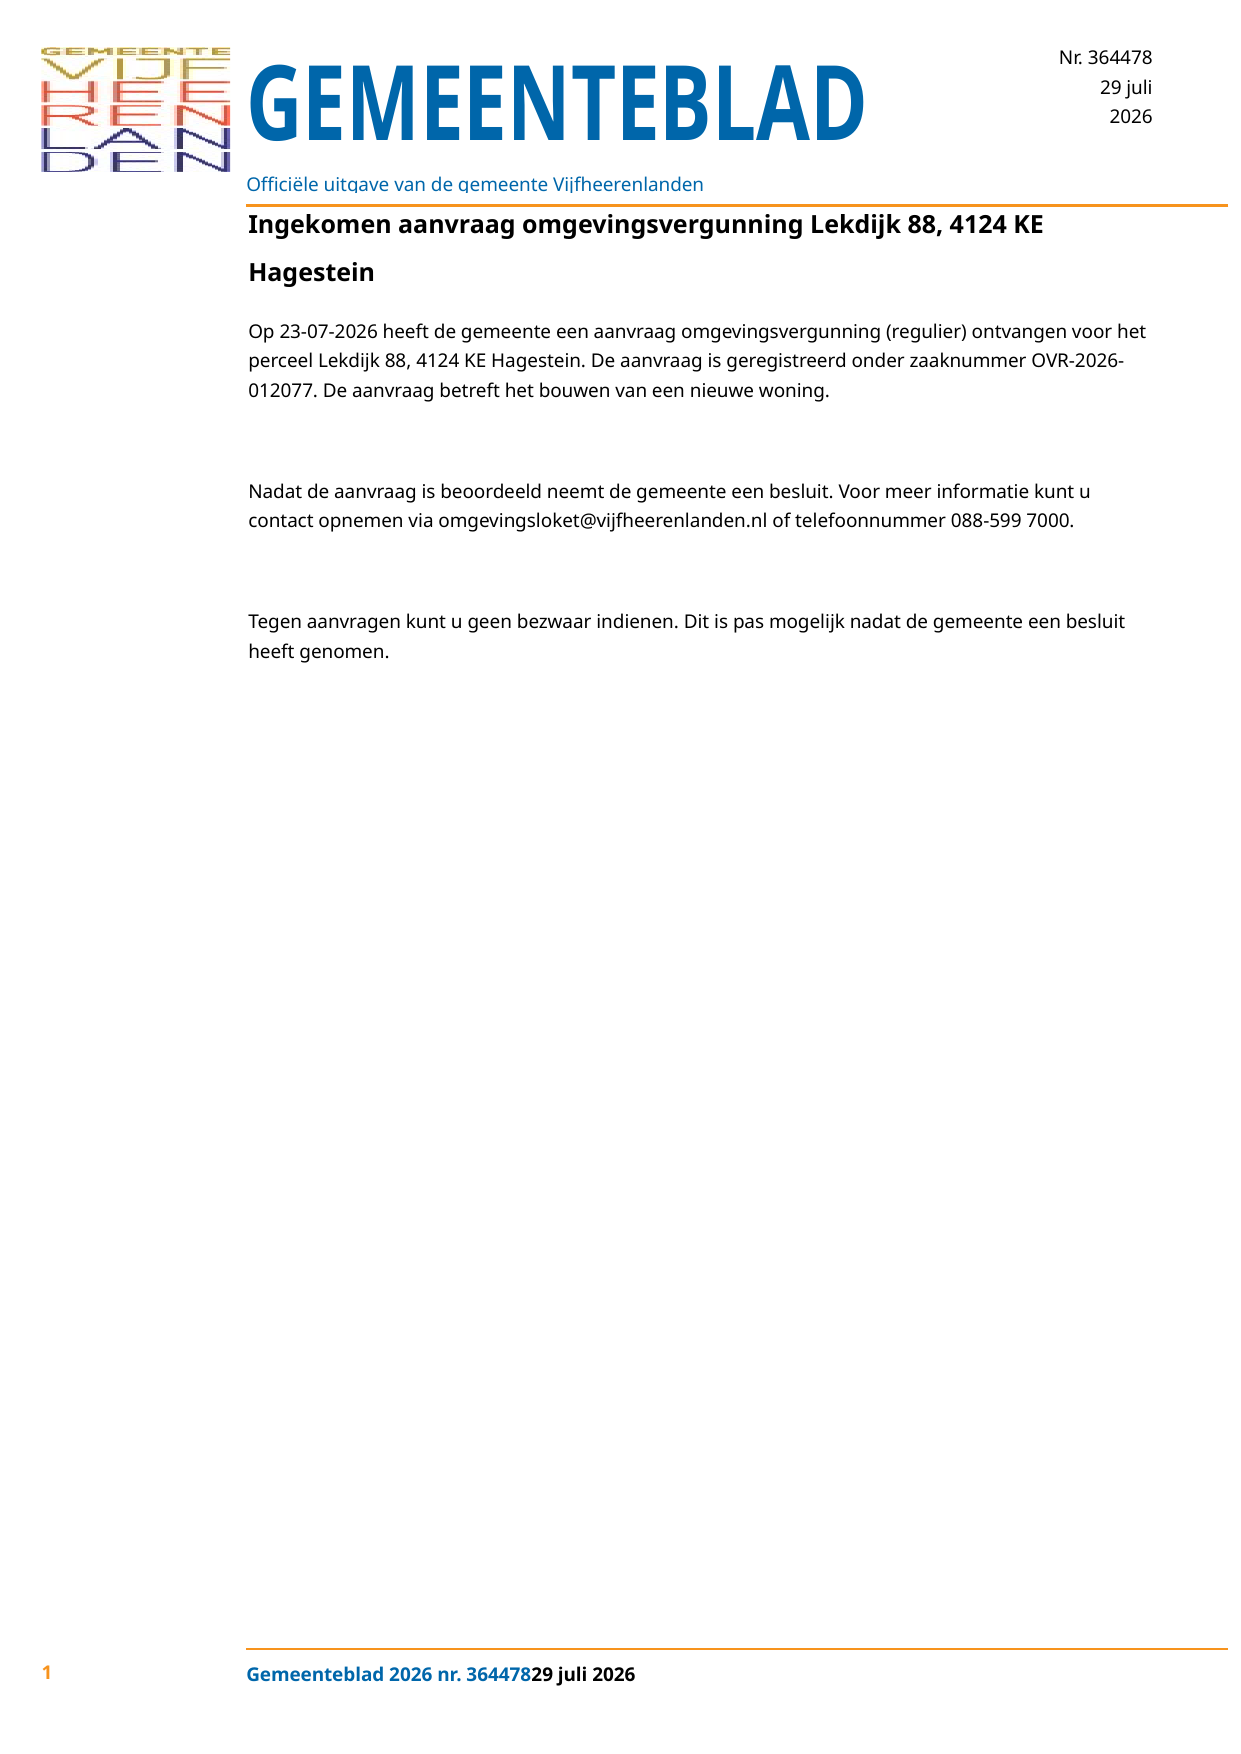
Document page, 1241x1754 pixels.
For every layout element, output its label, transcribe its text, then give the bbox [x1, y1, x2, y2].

text Nadat de aanvraag is beoordeeld neemt de gemeente een besluit. Voor meer informatie kunt u contact opnemen via omgevingsloket@vijfheerenlanden.nl of telefoonnummer 088-599 7000. [248, 478, 1152, 533]
text Tegen aanvragen kunt u geen bezwaar indienen. Dit is pas mogelijk nadat de gemeente een besluit heeft genomen. [248, 608, 1152, 664]
text Op 23-07-2026 heeft de gemeente een aanvraag omgevingsvergunning (regulier) ontvangen voor het perceel Lekdijk 88, 4124 KE Hagestein. De aanvraag is geregistreerd onder zaaknummer OVR-2026-012077. De aanvraag betreft het bouwen van een nieuwe woning. [248, 318, 1152, 403]
picture [41, 47, 231, 172]
text Ingekomen aanvraag omgevingsvergunning Lekdijk 88, 4124 KE Hagestein [248, 207, 1152, 288]
